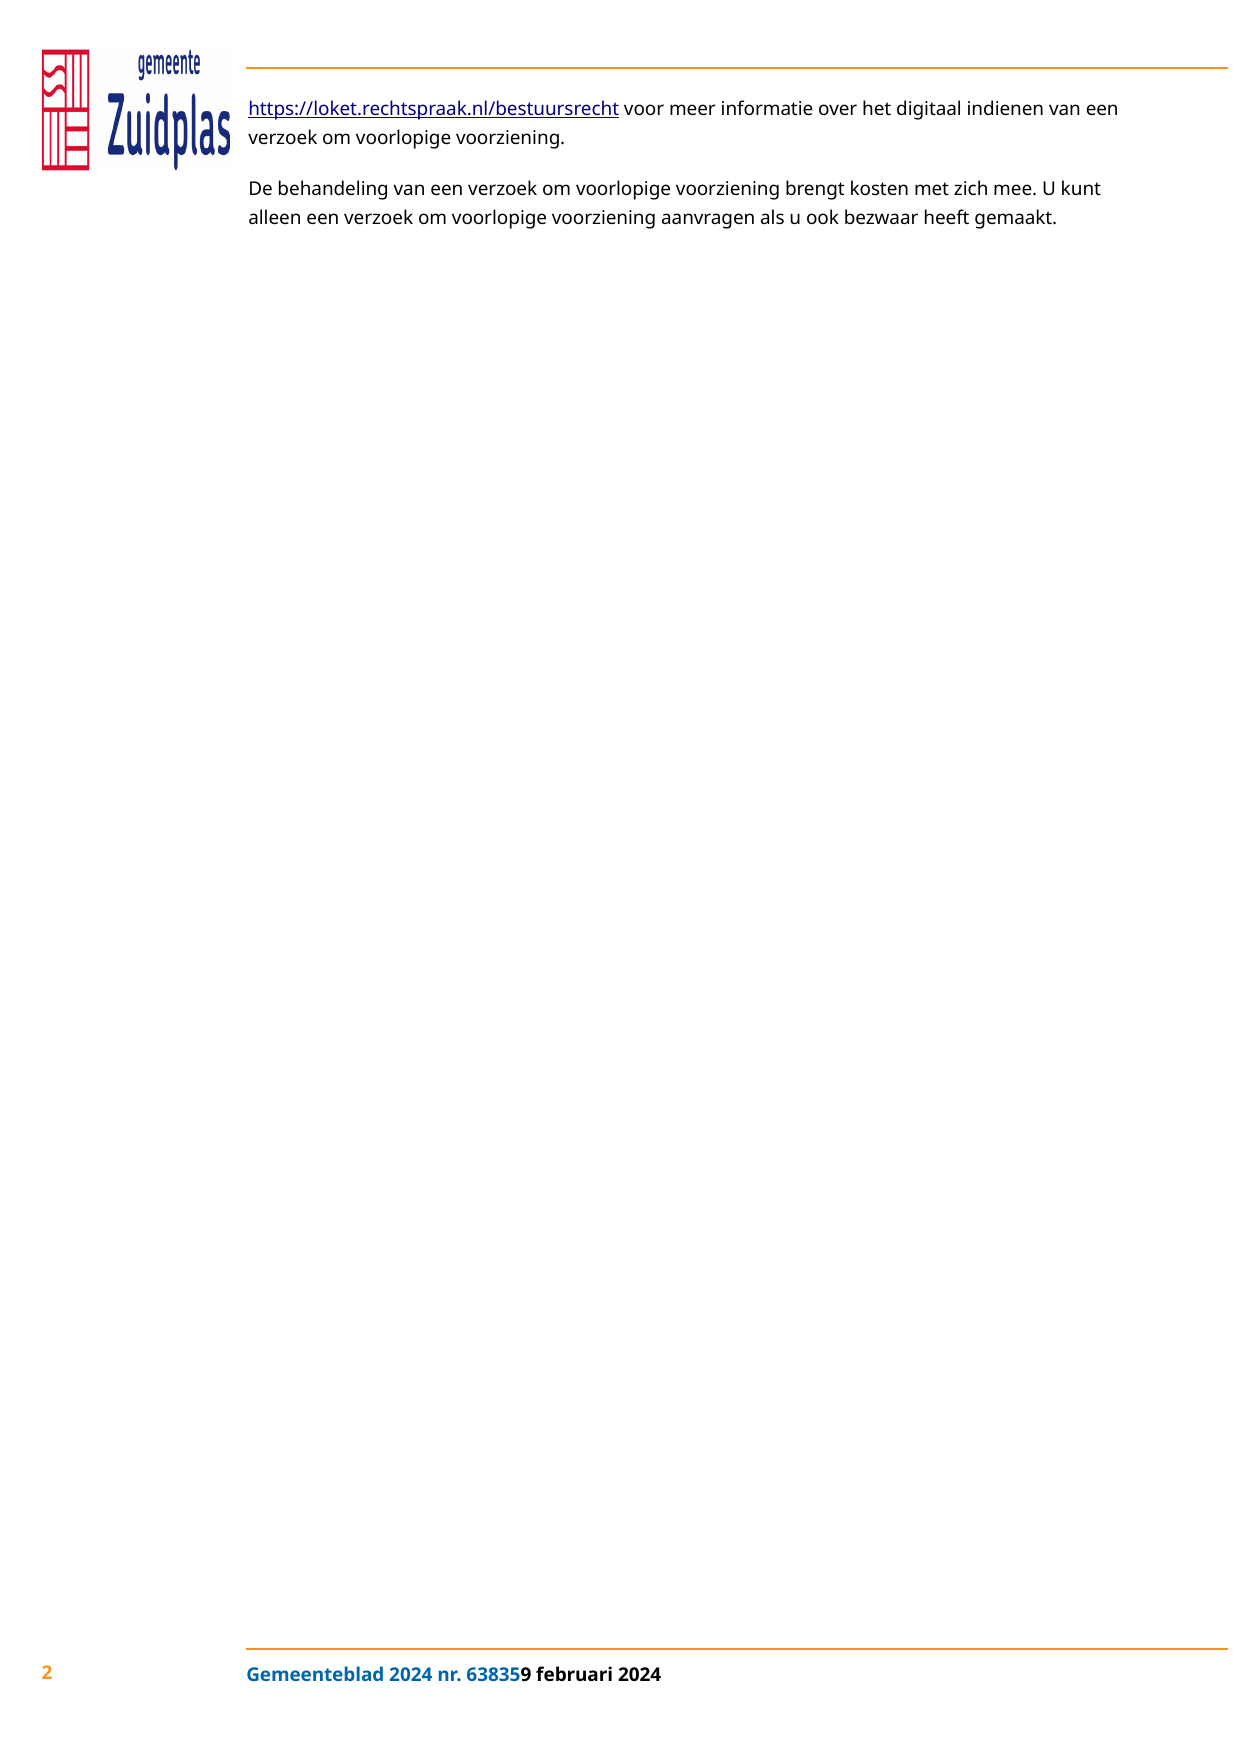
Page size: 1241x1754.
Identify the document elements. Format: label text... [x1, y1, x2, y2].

picture [41, 47, 231, 172]
text De behandeling van een verzoek om voorlopige voorziening brengt kosten met zich mee. U kunt alleen een verzoek om voorlopige voorziening aanvragen als u ook bezwaar heeft gemaakt. [248, 175, 1152, 230]
text https://loket.rechtspraak.nl/bestuursrecht voor meer informatie over het digitaal indienen van een verzoek om voorlopige voorziening. [248, 95, 1152, 150]
